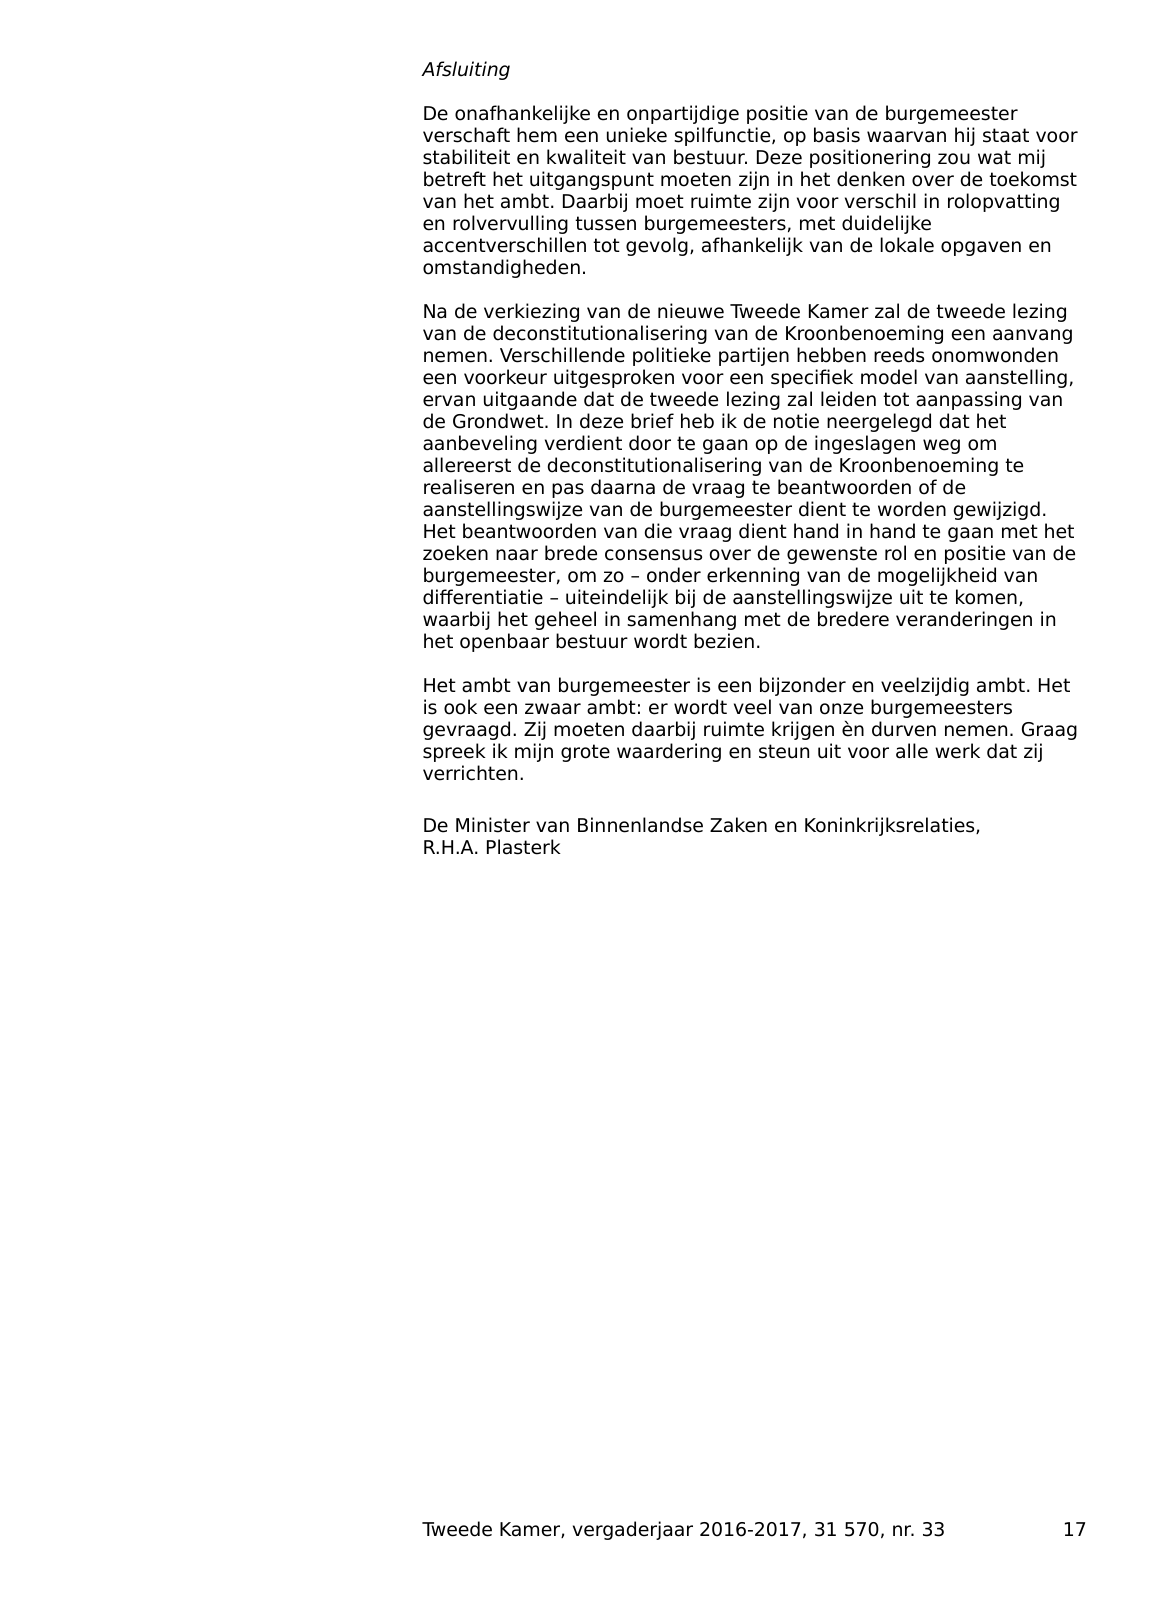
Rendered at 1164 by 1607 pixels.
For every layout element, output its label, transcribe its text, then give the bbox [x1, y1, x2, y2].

text De onafhankelijke en onpartijdige positie van de burgemeester verschaft hem een unieke spilfunctie, op basis waarvan hij staat voor stabiliteit en kwaliteit van bestuur. Deze positionering zou wat mij betreft het uitgangspunt moeten zijn in het denken over de toekomst van het ambt. Daarbij moet ruimte zijn voor verschil in rolopvatting en rolvervulling tussen burgemeesters, met duidelijke accentverschillen tot gevolg, afhankelijk van de lokale opgaven en omstandigheden. [422, 103, 1087, 279]
subtitle Afsluiting [422, 59, 1087, 81]
text De Minister van Binnenlandse Zaken en Koninkrijksrelaties, R.H.A. Plasterk [422, 815, 1087, 859]
text Na de verkiezing van de nieuwe Tweede Kamer zal de tweede lezing van de deconstitutionalisering van de Kroonbenoeming een aanvang nemen. Verschillende politieke partijen hebben reeds onomwonden een voorkeur uitgesproken voor een specifiek model van aanstelling, ervan uitgaande dat de tweede lezing zal leiden tot aanpassing van de Grondwet. In deze brief heb ik de notie neergelegd dat het aanbeveling verdient door te gaan op de ingeslagen weg om allereerst de deconstitutionalisering van de Kroonbenoeming te realiseren en pas daarna de vraag te beantwoorden of de aanstellingswijze van de burgemeester dient te worden gewijzigd. Het beantwoorden van die vraag dient hand in hand te gaan met het zoeken naar brede consensus over de gewenste rol en positie van de burgemeester, om zo – onder erkenning van de mogelijkheid van differentiatie – uiteindelijk bij de aanstellingswijze uit te komen, waarbij het geheel in samenhang met de bredere veranderingen in het openbaar bestuur wordt bezien. [422, 301, 1087, 653]
text Het ambt van burgemeester is een bijzonder en veelzijdig ambt. Het is ook een zwaar ambt: er wordt veel van onze burgemeesters gevraagd. Zij moeten daarbij ruimte krijgen èn durven nemen. Graag spreek ik mijn grote waardering en steun uit voor alle werk dat zij verrichten. [422, 675, 1087, 785]
